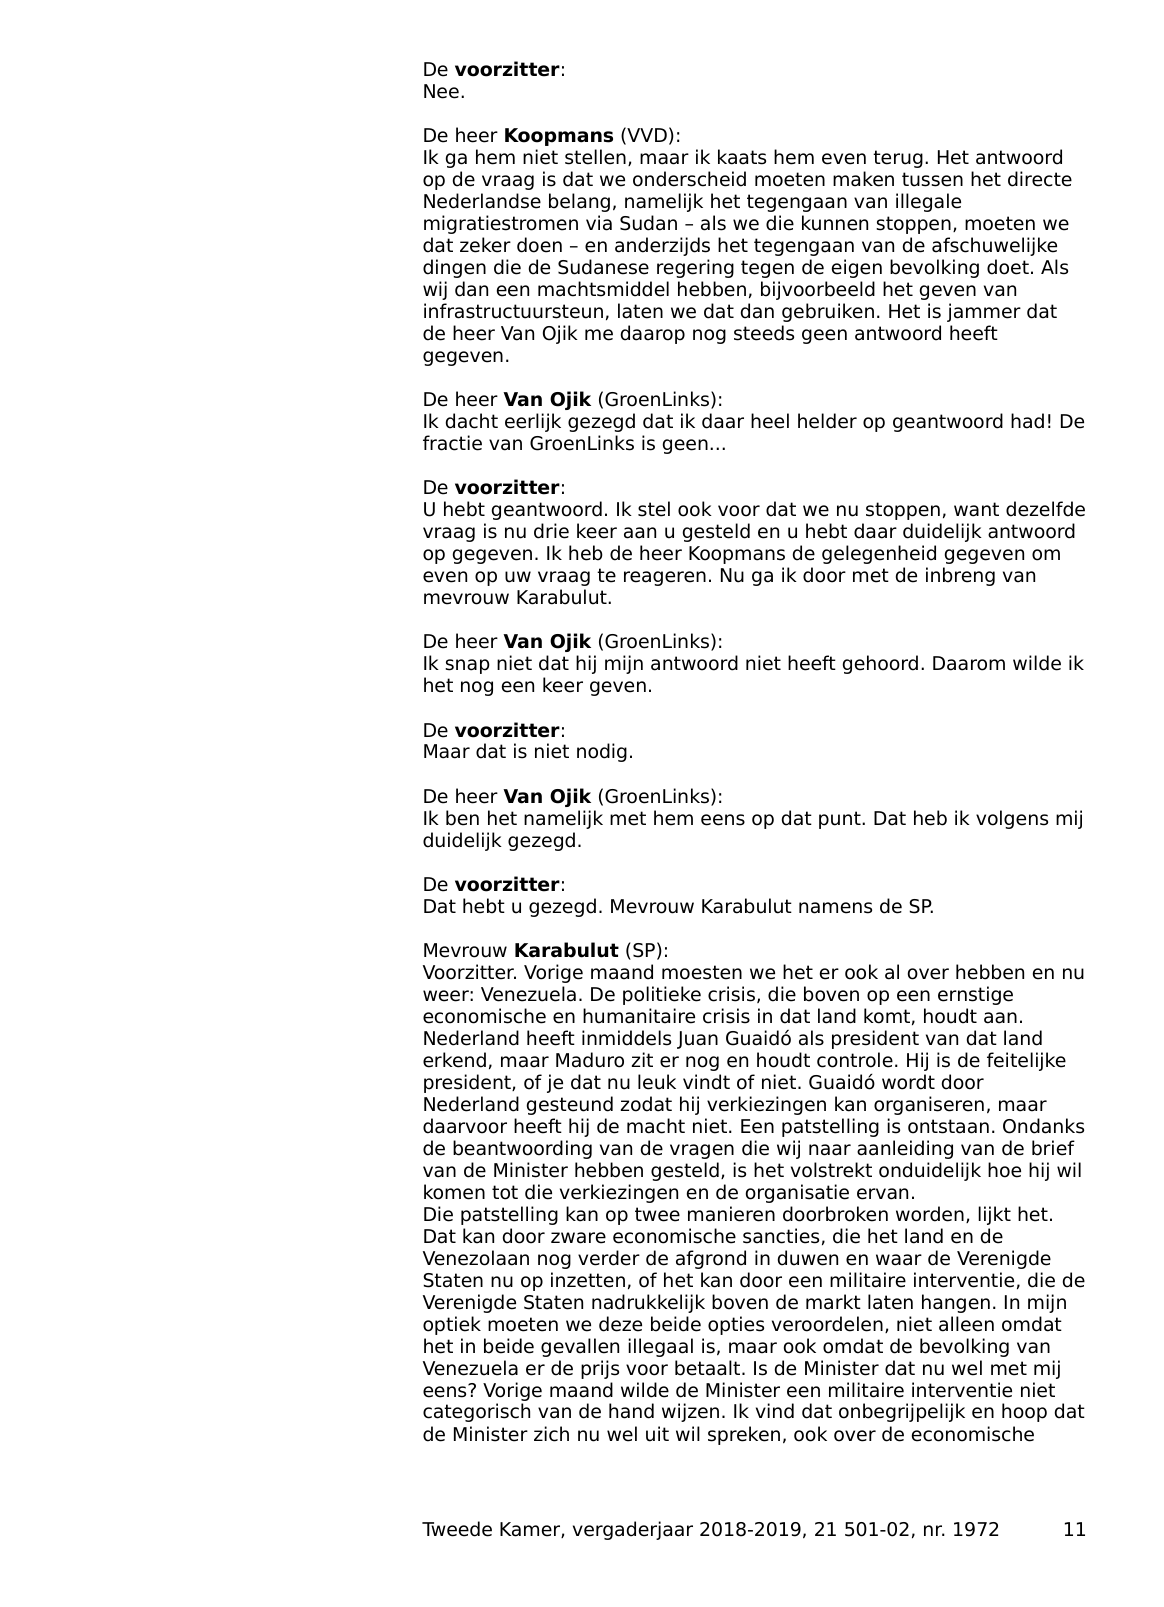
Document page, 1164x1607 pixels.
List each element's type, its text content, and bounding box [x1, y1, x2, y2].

text De heer Koopmans (VVD): [422, 125, 1087, 147]
text Voorzitter. Vorige maand moesten we het er ook al over hebben en nu weer: Venezuela. De politieke crisis, die boven op een ernstige economische en humanitaire crisis in dat land komt, houdt aan. Nederland heeft inmiddels Juan Guaidó als president van dat land erkend, maar Maduro zit er nog en houdt controle. Hij is de feitelijke president, of je dat nu leuk vindt of niet. Guaidó wordt door Nederland gesteund zodat hij verkiezingen kan organiseren, maar daarvoor heeft hij de macht niet. Een patstelling is ontstaan. Ondanks de beantwoording van de vragen die wij naar aanleiding van de brief van de Minister hebben gesteld, is het volstrekt onduidelijk hoe hij wil komen tot die verkiezingen en de organisatie ervan. [422, 962, 1087, 1204]
text Die patstelling kan op twee manieren doorbroken worden, lijkt het. Dat kan door zware economische sancties, die het land en de Venezolaan nog verder de afgrond in duwen en waar de Verenigde Staten nu op inzetten, of het kan door een militaire interventie, die de Verenigde Staten nadrukkelijk boven de markt laten hangen. In mijn optiek moeten we deze beide opties veroordelen, niet alleen omdat het in beide gevallen illegaal is, maar ook omdat de bevolking van Venezuela er de prijs voor betaalt. Is de Minister dat nu wel met mij eens? Vorige maand wilde de Minister een militaire interventie niet categorisch van de hand wijzen. Ik vind dat onbegrijpelijk en hoop dat de Minister zich nu wel uit wil spreken, ook over de economische [422, 1204, 1087, 1445]
text U hebt geantwoord. Ik stel ook voor dat we nu stoppen, want dezelfde vraag is nu drie keer aan u gesteld en u hebt daar duidelijk antwoord op gegeven. Ik heb de heer Koopmans de gelegenheid gegeven om even op uw vraag te reageren. Nu ga ik door met de inbreng van mevrouw Karabulut. [422, 499, 1087, 609]
text Ik ben het namelijk met hem eens op dat punt. Dat heb ik volgens mij duidelijk gezegd. [422, 808, 1087, 852]
text Ik ga hem niet stellen, maar ik kaats hem even terug. Het antwoord op de vraag is dat we onderscheid moeten maken tussen het directe Nederlandse belang, namelijk het tegengaan van illegale migratiestromen via Sudan – als we die kunnen stoppen, moeten we dat zeker doen – en anderzijds het tegengaan van de afschuwelijke dingen die de Sudanese regering tegen de eigen bevolking doet. Als wij dan een machtsmiddel hebben, bijvoorbeeld het geven van infrastructuursteun, laten we dat dan gebruiken. Het is jammer dat de heer Van Ojik me daarop nog steeds geen antwoord heeft gegeven. [422, 147, 1087, 367]
text De voorzitter: [422, 874, 1087, 896]
text De voorzitter: [422, 59, 1087, 81]
text Ik dacht eerlijk gezegd dat ik daar heel helder op geantwoord had! De fractie van GroenLinks is geen... [422, 411, 1087, 455]
text Nee. [422, 81, 1087, 103]
text De heer Van Ojik (GroenLinks): [422, 786, 1087, 808]
text De voorzitter: [422, 719, 1087, 741]
text De heer Van Ojik (GroenLinks): [422, 631, 1087, 653]
text De voorzitter: [422, 477, 1087, 499]
text De heer Van Ojik (GroenLinks): [422, 389, 1087, 411]
text Ik snap niet dat hij mijn antwoord niet heeft gehoord. Daarom wilde ik het nog een keer geven. [422, 653, 1087, 697]
text Dat hebt u gezegd. Mevrouw Karabulut namens de SP. [422, 896, 1087, 918]
text Maar dat is niet nodig. [422, 741, 1087, 763]
text Mevrouw Karabulut (SP): [422, 940, 1087, 962]
